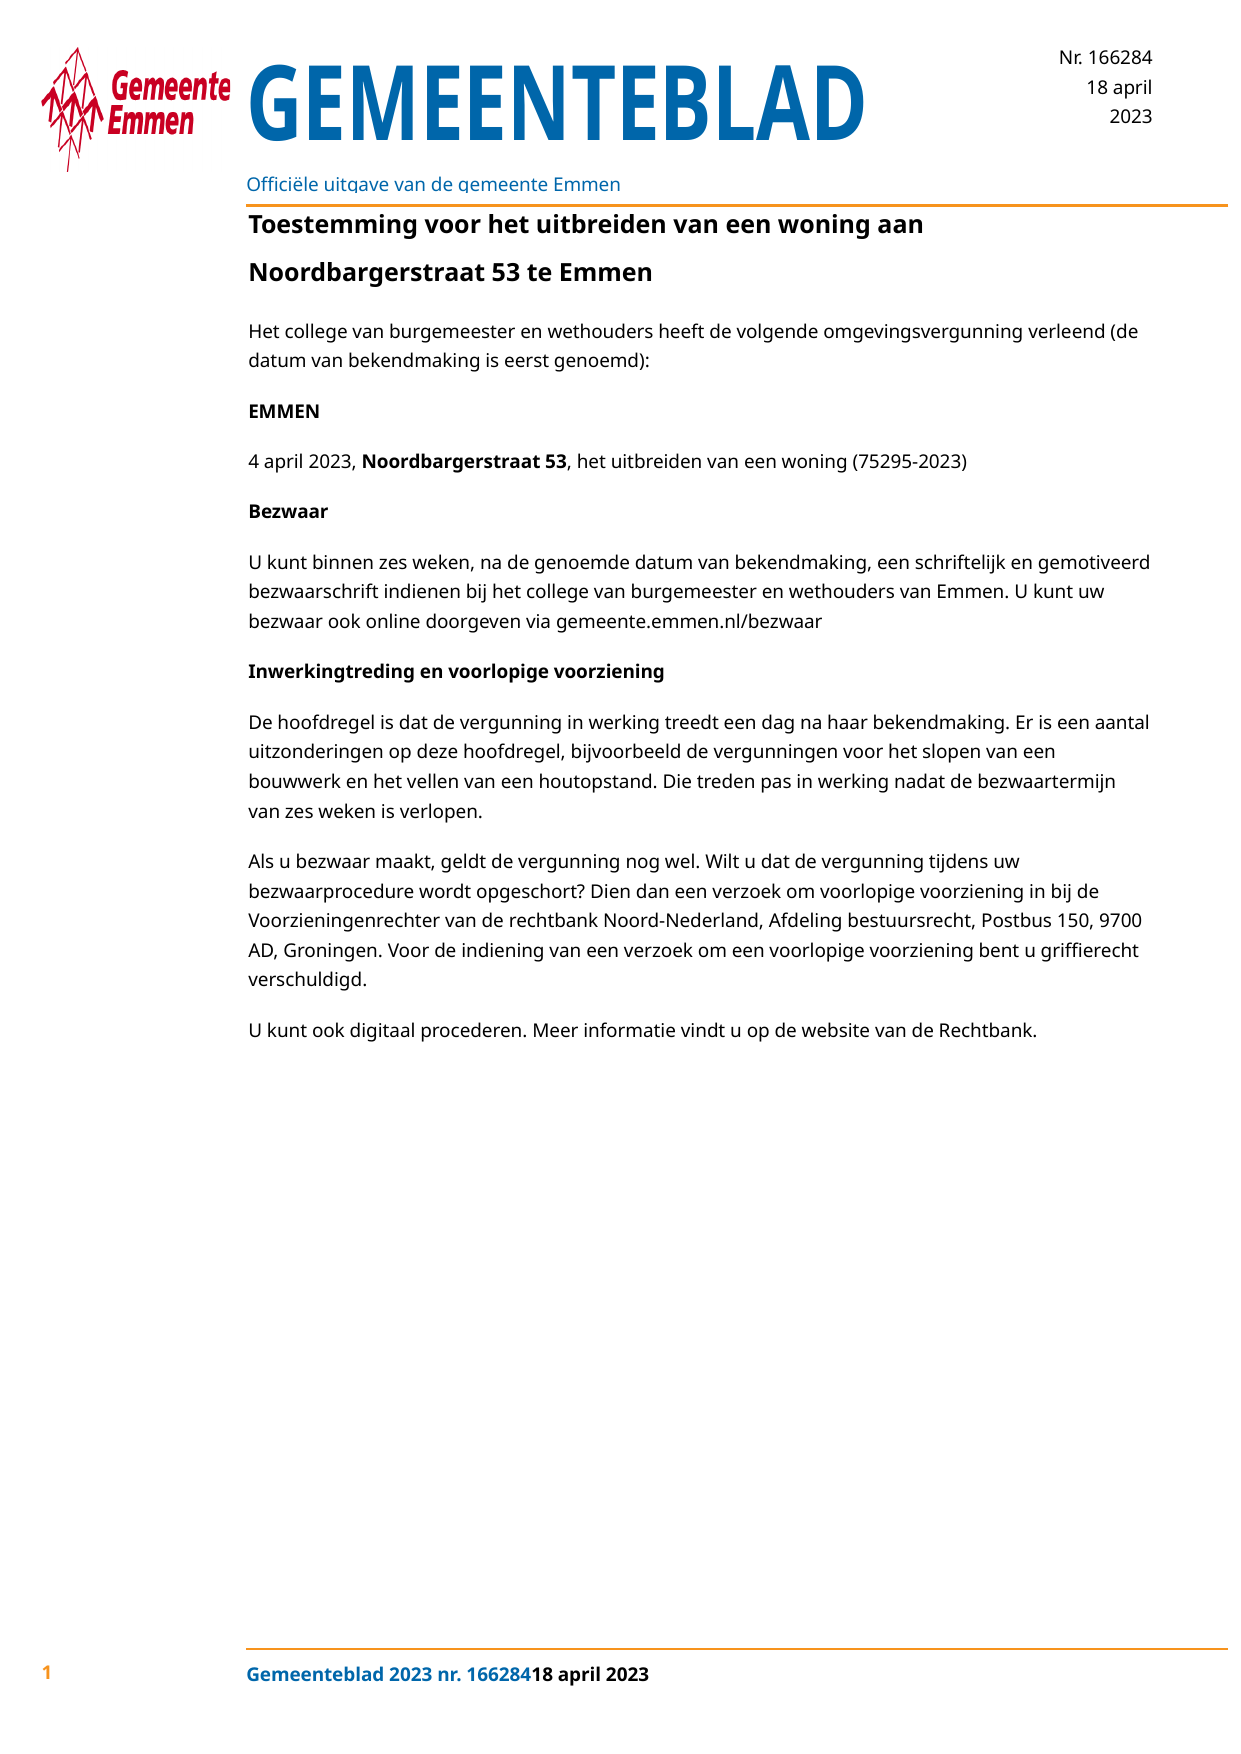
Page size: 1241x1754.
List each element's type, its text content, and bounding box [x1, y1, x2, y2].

text EMMEN [248, 398, 1152, 424]
text Als u bezwaar maakt, geldt de vergunning nog wel. Wilt u dat de vergunning tijdens uw bezwaarprocedure wordt opgeschort? Dien dan een verzoek om voorlopige voorziening in bij de Voorzieningenrechter van de rechtbank Noord-Nederland, Afdeling bestuursrecht, Postbus 150, 9700 AD, Groningen. Voor de indiening van een verzoek om een voorlopige voorziening bent u griffierecht verschuldigd. [248, 848, 1152, 992]
text Inwerkingtreding en voorlopige voorziening [248, 659, 1152, 684]
text Het college van burgemeester en wethouders heeft de volgende omgevingsvergunning verleend (de datum van bekendmaking is eerst genoemd): [248, 318, 1152, 373]
text U kunt binnen zes weken, na de genoemde datum van bekendmaking, een schriftelijk en gemotiveerd bezwaarschrift indienen bij het college van burgemeester en wethouders van Emmen. U kunt uw bezwaar ook online doorgeven via gemeente.emmen.nl/bezwaar [248, 549, 1152, 634]
picture [41, 47, 231, 172]
text 4 april 2023, Noordbargerstraat 53, het uitbreiden van een woning (75295-2023) [248, 448, 1152, 474]
text Toestemming voor het uitbreiden van een woning aan Noordbargerstraat 53 te Emmen [248, 207, 1152, 288]
text De hoofdregel is dat de vergunning in werking treedt een dag na haar bekendmaking. Er is een aantal uitzonderingen op deze hoofdregel, bijvoorbeeld de vergunningen voor het slopen van een bouwwerk en het vellen van een houtopstand. Die treden pas in werking nadat de bezwaartermijn van zes weken is verlopen. [248, 709, 1152, 824]
text U kunt ook digitaal procederen. Meer informatie vindt u op de website van de Rechtbank. [248, 1017, 1152, 1043]
text Bezwaar [248, 499, 1152, 524]
